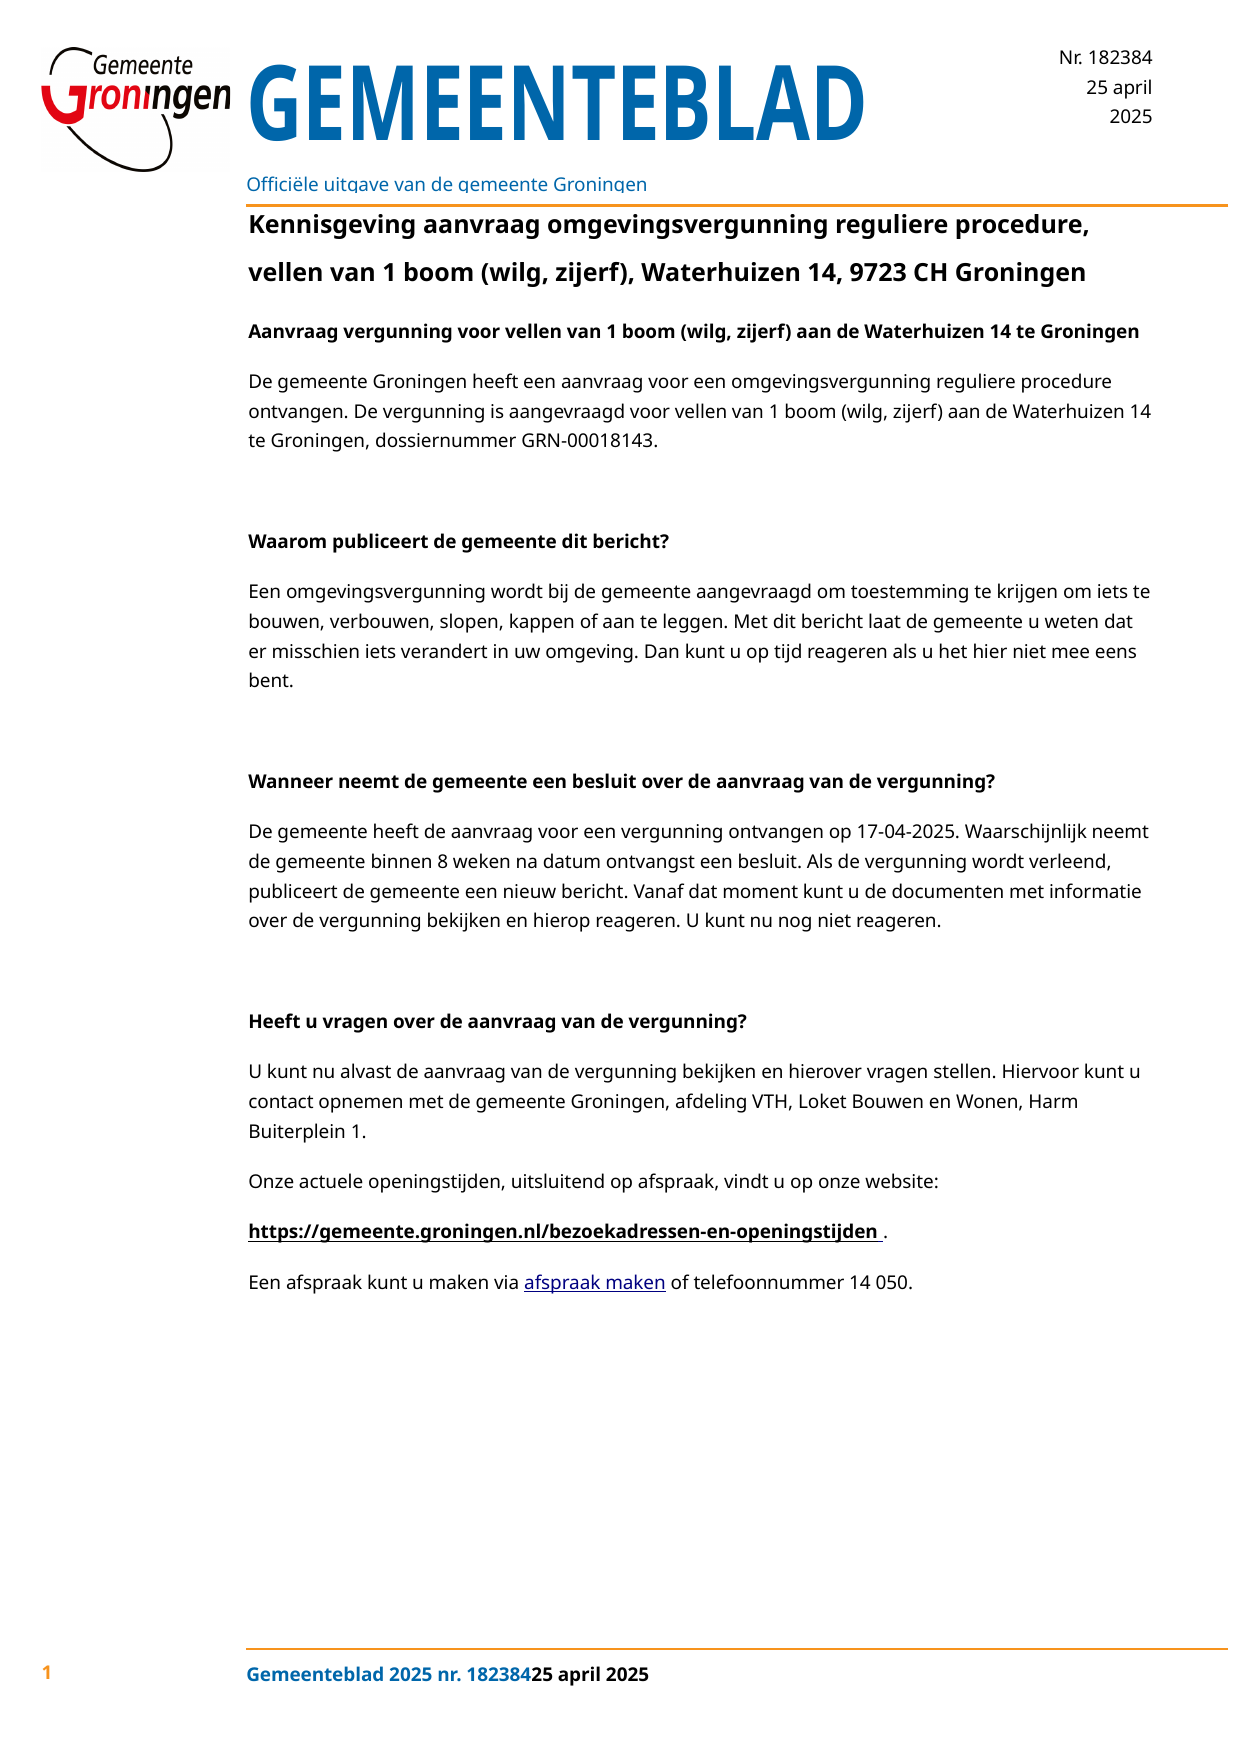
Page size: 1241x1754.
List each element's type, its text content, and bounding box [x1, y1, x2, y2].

text U kunt nu alvast de aanvraag van de vergunning bekijken en hierover vragen stellen. Hiervoor kunt u contact opnemen met de gemeente Groningen, afdeling VTH, Loket Bouwen en Wonen, Harm Buiterplein 1. [248, 1059, 1152, 1144]
text https://gemeente.groningen.nl/bezoekadressen-en-openingstijden . [248, 1219, 1152, 1244]
picture [41, 47, 231, 172]
text Aanvraag vergunning voor vellen van 1 boom (wilg, zijerf) aan de Waterhuizen 14 te Groningen [248, 318, 1152, 344]
text Een afspraak kunt u maken via afspraak maken of telefoonnummer 14 050. [248, 1269, 1152, 1295]
text Heeft u vragen over de aanvraag van de vergunning? [248, 1008, 1152, 1034]
text Een omgevingsvergunning wordt bij de gemeente aangevraagd om toestemming te krijgen om iets te bouwen, verbouwen, slopen, kappen of aan te leggen. Met dit bericht laat de gemeente u weten dat er misschien iets verandert in uw omgeving. Dan kunt u op tijd reageren als u het hier niet mee eens bent. [248, 579, 1152, 693]
text Wanneer neemt de gemeente een besluit over de aanvraag van de vergunning? [248, 768, 1152, 794]
text Waarom publiceert de gemeente dit bericht? [248, 528, 1152, 554]
text De gemeente heeft de aanvraag voor een vergunning ontvangen op 17-04-2025. Waarschijnlijk neemt de gemeente binnen 8 weken na datum ontvangst een besluit. Als de vergunning wordt verleend, publiceert de gemeente een nieuw bericht. Vanaf dat moment kunt u de documenten met informatie over de vergunning bekijken en hierop reageren. U kunt nu nog niet reageren. [248, 819, 1152, 933]
text Onze actuele openingstijden, uitsluitend op afspraak, vindt u op onze website: [248, 1168, 1152, 1194]
text De gemeente Groningen heeft een aanvraag voor een omgevingsvergunning reguliere procedure ontvangen. De vergunning is aangevraagd voor vellen van 1 boom (wilg, zijerf) aan de Waterhuizen 14 te Groningen, dossiernummer GRN-00018143. [248, 368, 1152, 453]
text Kennisgeving aanvraag omgevingsvergunning reguliere procedure, vellen van 1 boom (wilg, zijerf), Waterhuizen 14, 9723 CH Groningen [248, 207, 1152, 288]
